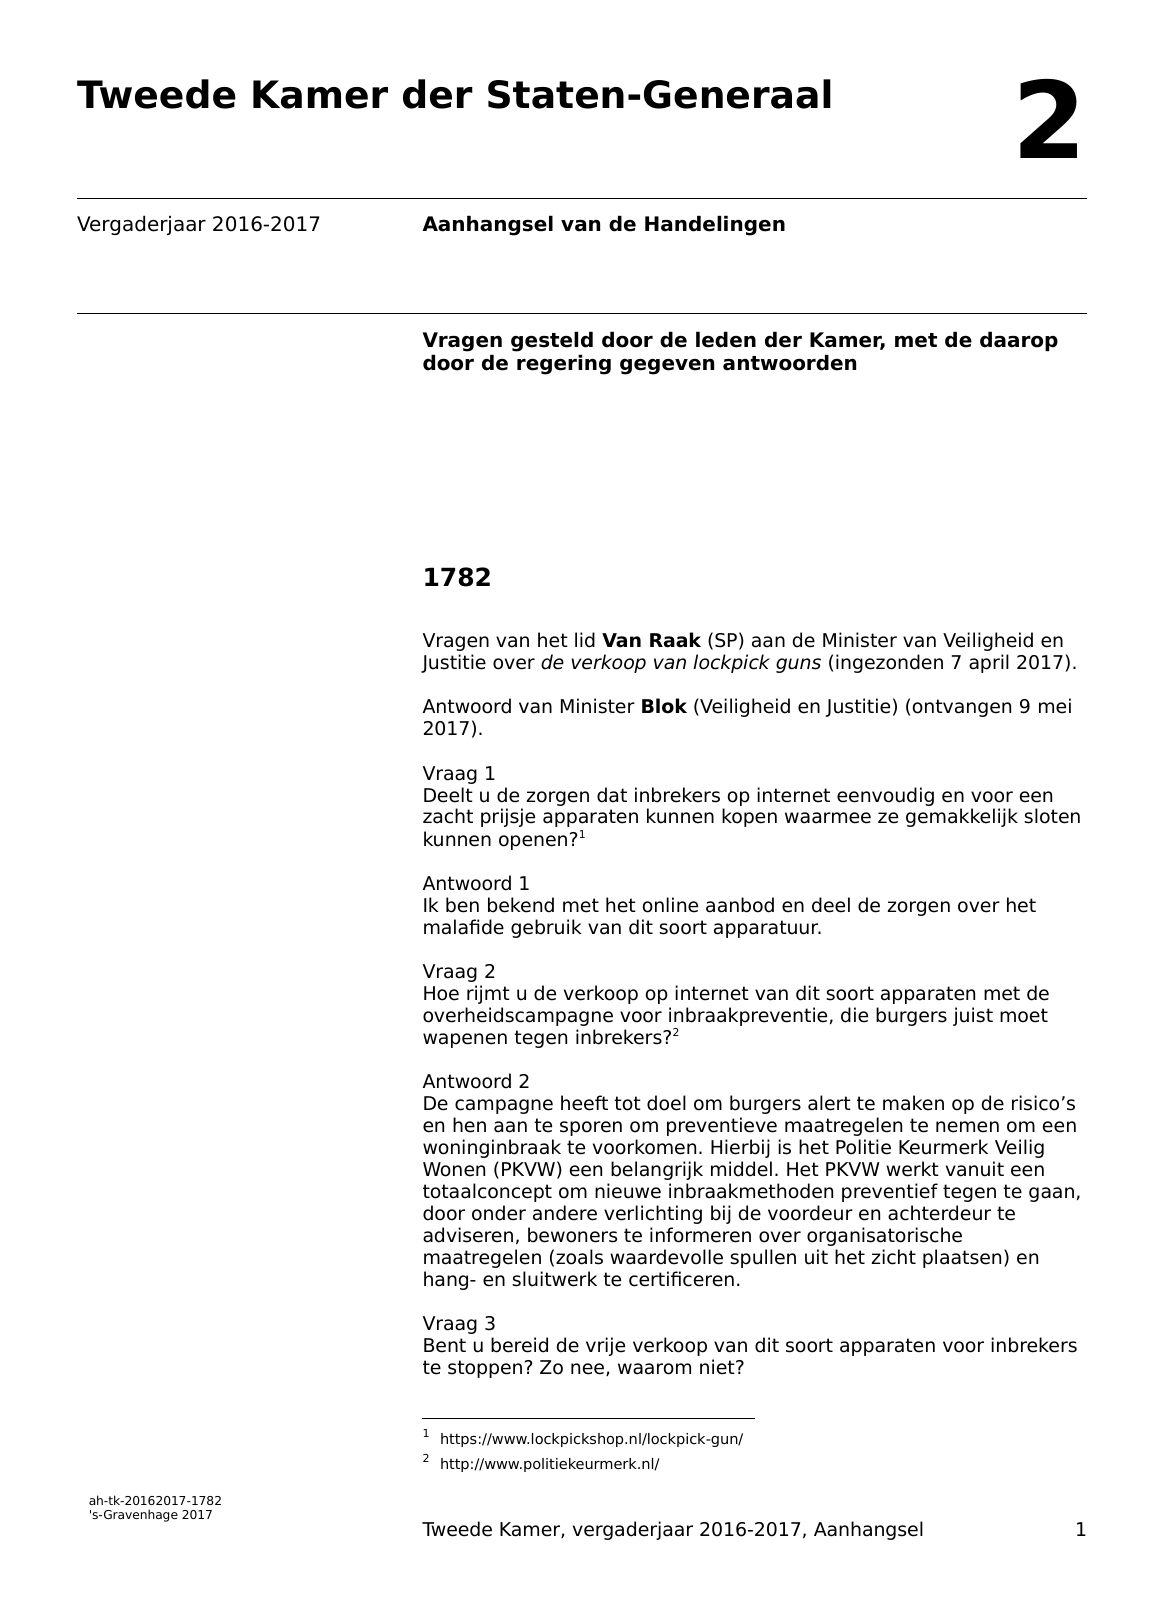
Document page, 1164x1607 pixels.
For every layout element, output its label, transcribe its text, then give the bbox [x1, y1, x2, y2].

text Hoe rijmt u de verkoop op internet van dit soort apparaten met de overheidscampagne voor inbraakpreventie, die burgers juist moet wapenen tegen inbrekers? [422, 983, 1087, 1049]
text 's-Gravenhage 2017 [88, 1508, 323, 1522]
table_header 2 [886, 59, 1087, 198]
text 1782 [422, 563, 1087, 592]
text ah-tk-20162017-1782 [88, 1494, 323, 1508]
text Ik ben bekend met het online aanbod en deel de zorgen over het malafide gebruik van dit soort apparatuur. [422, 894, 1087, 938]
table_cell [77, 314, 422, 375]
table_cell Vergaderjaar 2016-2017 [77, 199, 422, 313]
text Vraag 3 [422, 1313, 1087, 1335]
table_header Tweede Kamer der Staten-Generaal [77, 59, 886, 198]
text Antwoord 1 [422, 873, 1087, 894]
text Antwoord van Minister Blok (Veiligheid en Justitie) (ontvangen 9 mei 2017). [422, 696, 1087, 740]
table_cell Aanhangsel van de Handelingen [422, 199, 1087, 313]
text Bent u bereid de vrije verkoop van dit soort apparaten voor inbrekers te stoppen? Zo nee, waarom niet? [422, 1335, 1087, 1379]
text http://www.politiekeurmerk.nl/ [422, 1452, 1087, 1474]
text Vraag 2 [422, 961, 1087, 983]
text Antwoord 2 [422, 1071, 1087, 1093]
text Deelt u de zorgen dat inbrekers op internet eenvoudig en voor een zacht prijsje apparaten kunnen kopen waarmee ze gemakkelijk sloten kunnen openen? [422, 784, 1087, 850]
text Vraag 1 [422, 762, 1087, 784]
text De campagne heeft tot doel om burgers alert te maken op de risico’s en hen aan te sporen om preventieve maatregelen te nemen om een woninginbraak te voorkomen. Hierbij is het Politie Keurmerk Veilig Wonen (PKVW) een belangrijk middel. Het PKVW werkt vanuit een totaalconcept om nieuwe inbraakmethoden preventief tegen te gaan, door onder andere verlichting bij de voordeur en achterdeur te adviseren, bewoners te informeren over organisatorische maatregelen (zoals waardevolle spullen uit het zicht plaatsen) en hang- en sluitwerk te certificeren. [422, 1093, 1087, 1291]
text Vragen van het lid Van Raak (SP) aan de Minister van Veiligheid en Justitie over de verkoop van lockpick guns (ingezonden 7 april 2017). [422, 630, 1087, 674]
table_cell Vragen gesteld door de leden der Kamer, met de daarop door de regering gegeven antwoorden [422, 314, 1087, 375]
text https://www.lockpickshop.nl/lockpick-gun/ [422, 1427, 1087, 1449]
